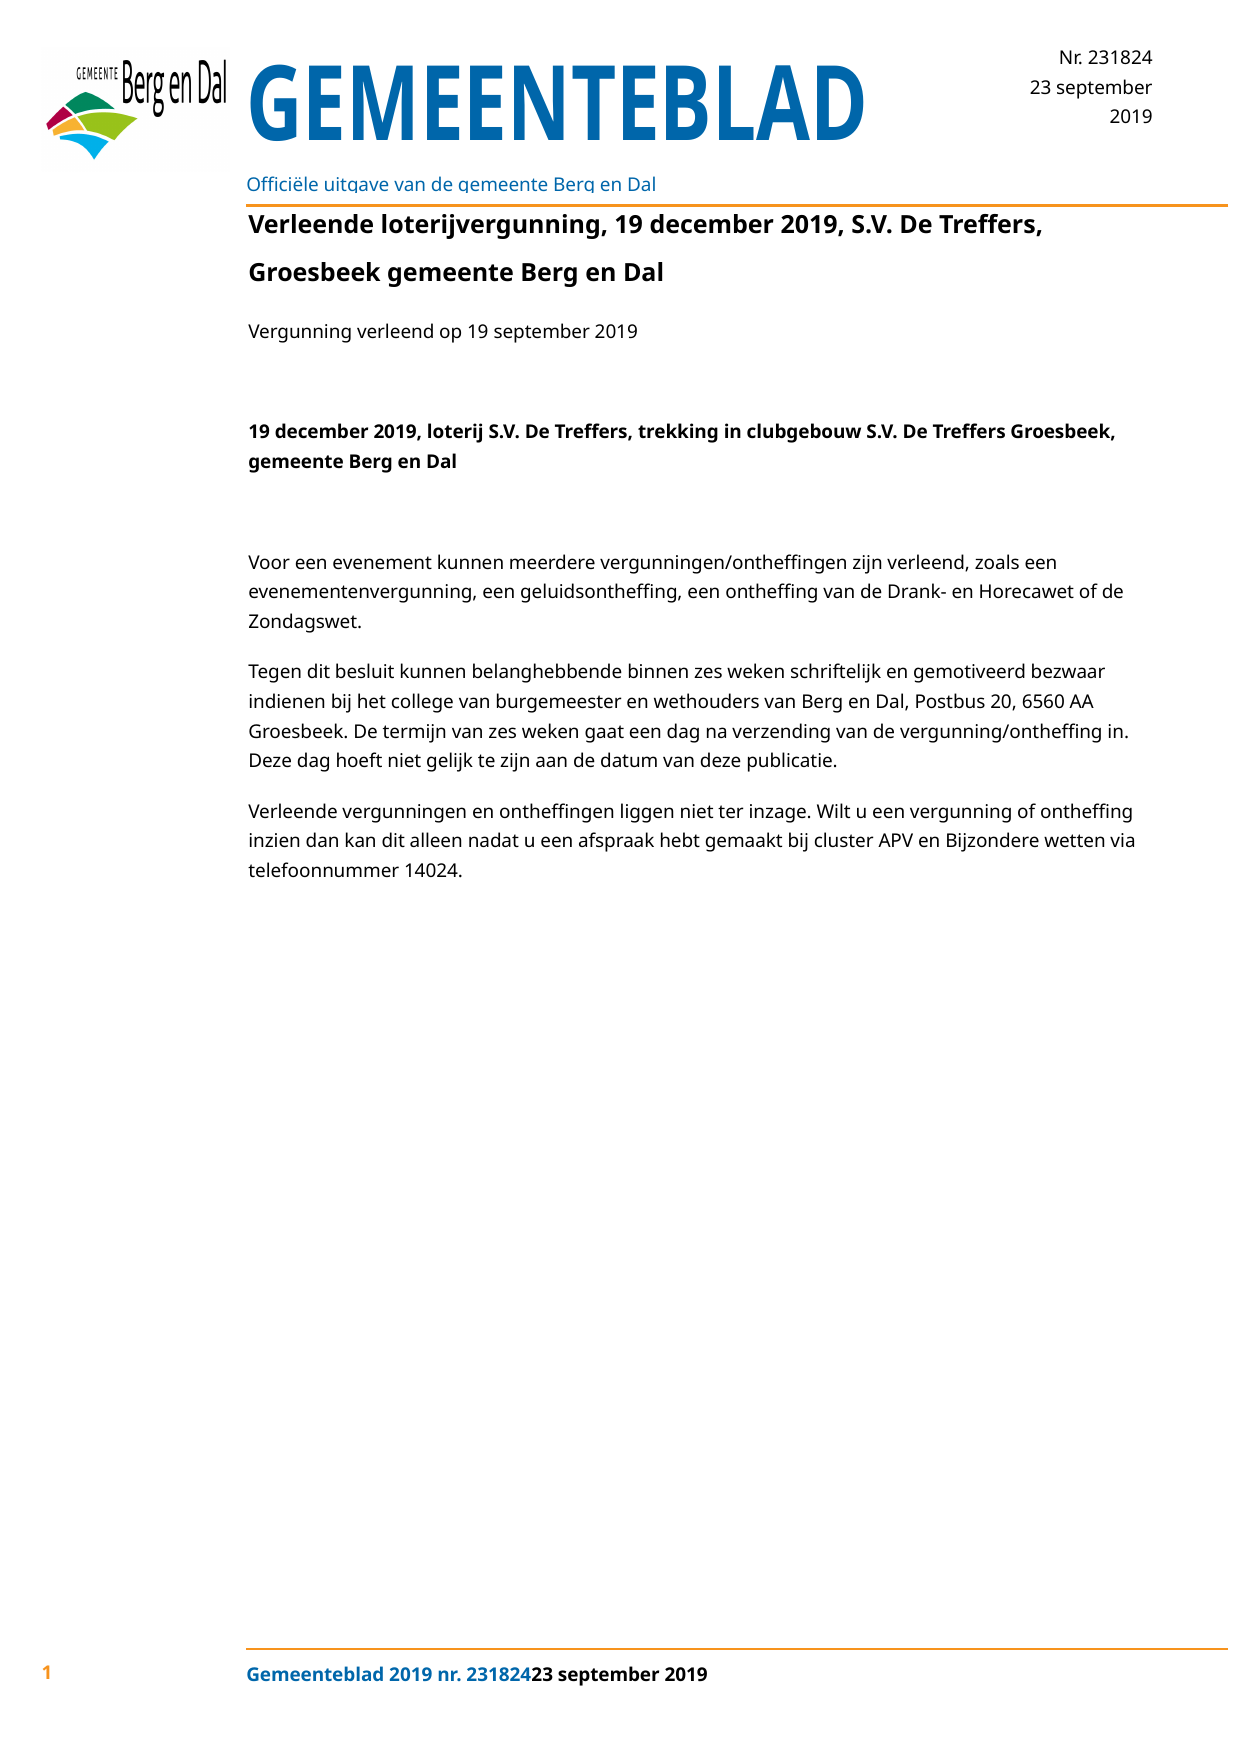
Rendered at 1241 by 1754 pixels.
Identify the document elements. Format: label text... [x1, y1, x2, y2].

text Tegen dit besluit kunnen belanghebbende binnen zes weken schriftelijk en gemotiveerd bezwaar indienen bij het college van burgemeester en wethouders van Berg en Dal, Postbus 20, 6560 AA Groesbeek. De termijn van zes weken gaat een dag na verzending van de vergunning/ontheffing in. Deze dag hoeft niet gelijk te zijn aan de datum van deze publicatie. [248, 659, 1152, 773]
text Vergunning verleend op 19 september 2019 [248, 318, 1152, 344]
text Verleende vergunningen en ontheffingen liggen niet ter inzage. Wilt u een vergunning of ontheffing inzien dan kan dit alleen nadat u een afspraak hebt gemaakt bij cluster APV en Bijzondere wetten via telefoonnummer 14024. [248, 798, 1152, 883]
text Voor een evenement kunnen meerdere vergunningen/ontheffingen zijn verleend, zoals een evenementenvergunning, een geluidsontheffing, een ontheffing van de Drank- en Horecawet of de Zondagswet. [248, 549, 1152, 634]
text Verleende loterijvergunning, 19 december 2019, S.V. De Treffers, Groesbeek gemeente Berg en Dal [248, 207, 1152, 288]
picture [41, 47, 231, 172]
text 19 december 2019, loterij S.V. De Treffers, trekking in clubgebouw S.V. De Treffers Groesbeek, gemeente Berg en Dal [248, 419, 1152, 474]
